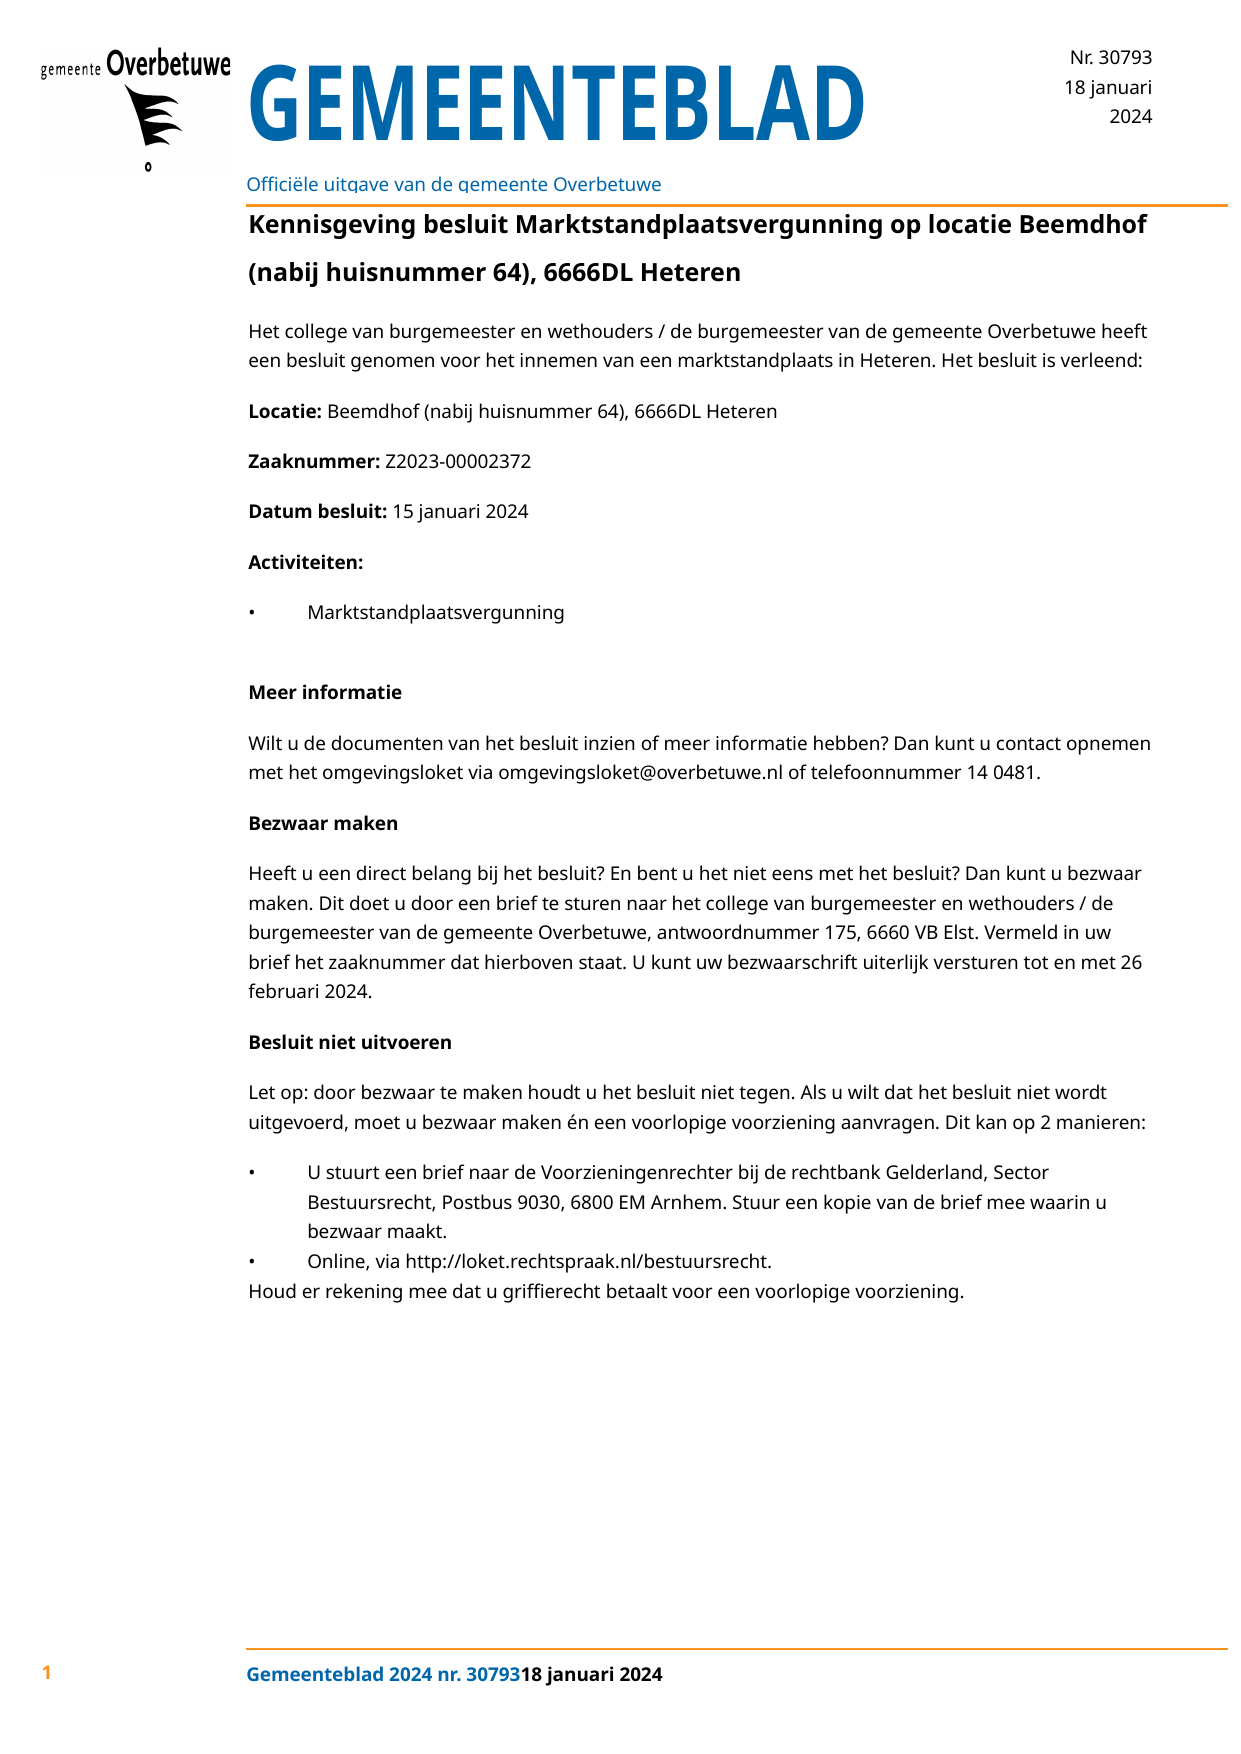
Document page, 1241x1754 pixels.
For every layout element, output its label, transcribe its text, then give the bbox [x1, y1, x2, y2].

text Zaaknummer: Z2023-00002372 [248, 448, 1152, 474]
text Locatie: Beemdhof (nabij huisnummer 64), 6666DL Heteren [248, 398, 1152, 424]
text Houd er rekening mee dat u griffierecht betaalt voor een voorlopige voorziening. [248, 1278, 1152, 1304]
text Besluit niet uitvoeren [248, 1029, 1152, 1055]
text Bezwaar maken [248, 810, 1152, 836]
list Online, via http://loket.rechtspraak.nl/bestuursrecht. [248, 1248, 1152, 1274]
text Heeft u een direct belang bij het besluit? En bent u het niet eens met het besluit? Dan kunt u bezwaar maken. Dit doet u door een brief te sturen naar het college van burgemeester en wethouders / de burgemeester van de gemeente Overbetuwe, antwoordnummer 175, 6660 VB Elst. Vermeld in uw brief het zaaknummer dat hierboven staat. U kunt uw bezwaarschrift uiterlijk versturen tot en met 26 februari 2024. [248, 860, 1152, 1004]
text Let op: door bezwaar te maken houdt u het besluit niet tegen. Als u wilt dat het besluit niet wordt uitgevoerd, moet u bezwaar maken én een voorlopige voorziening aanvragen. Dit kan op 2 manieren: [248, 1079, 1152, 1135]
text Het college van burgemeester en wethouders / de burgemeester van de gemeente Overbetuwe heeft een besluit genomen voor het innemen van een marktstandplaats in Heteren. Het besluit is verleend: [248, 318, 1152, 373]
text Wilt u de documenten van het besluit inzien of meer informatie hebben? Dan kunt u contact opnemen met het omgevingsloket via omgevingsloket@overbetuwe.nl of telefoonnummer 14 0481. [248, 730, 1152, 785]
text Activiteiten: [248, 549, 1152, 575]
list U stuurt een brief naar de Voorzieningenrechter bij de rechtbank Gelderland, Sector Bestuursrecht, Postbus 9030, 6800 EM Arnhem. Stuur een kopie van de brief mee waarin u bezwaar maakt. [248, 1159, 1152, 1244]
text Kennisgeving besluit Marktstandplaatsvergunning op locatie Beemdhof (nabij huisnummer 64), 6666DL Heteren [248, 207, 1152, 288]
list Marktstandplaatsvergunning [248, 599, 1152, 625]
picture [41, 47, 231, 172]
text Datum besluit: 15 januari 2024 [248, 499, 1152, 524]
text Meer informatie [248, 679, 1152, 705]
